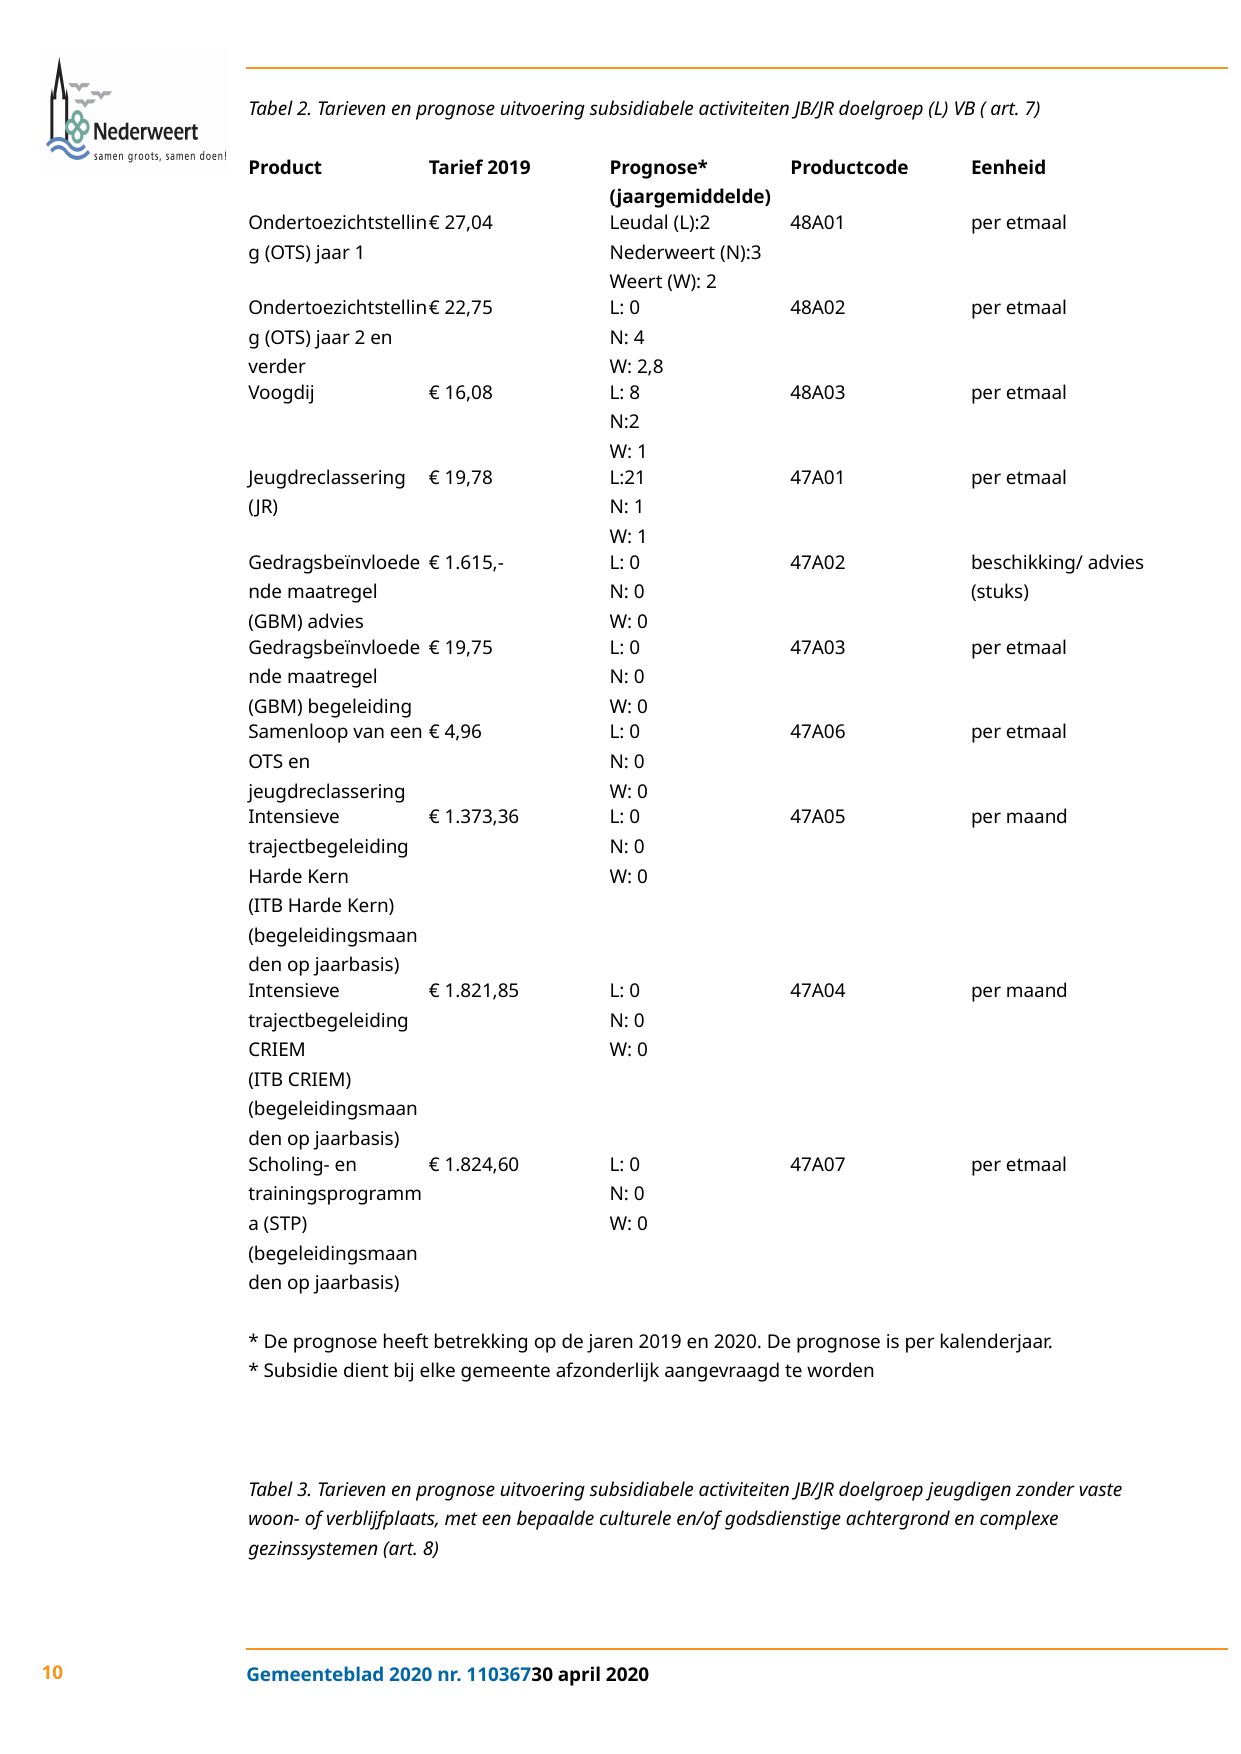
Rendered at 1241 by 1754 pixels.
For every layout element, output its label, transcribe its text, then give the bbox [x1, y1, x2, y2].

table_cell L: 0 N: 0 W: 0 [609, 719, 790, 804]
table_cell L: 0 N: 0 W: 0 [609, 804, 790, 977]
table_cell per etmaal [971, 209, 1152, 294]
table_cell 48A02 [790, 294, 971, 379]
table_cell L: 0 N: 4 W: 2,8 [609, 294, 790, 379]
table_header Eenheid [971, 154, 1152, 209]
table_cell € 22,75 [429, 294, 609, 379]
table_cell per etmaal [971, 1151, 1152, 1295]
table_cell € 1.821,85 [429, 977, 609, 1151]
table_cell Intensieve trajectbegeleiding Harde Kern (ITB Harde Kern) (begeleidingsmaanden op jaarbasis) [248, 804, 429, 977]
table_cell € 27,04 [429, 209, 609, 294]
table_cell Scholing- en trainingsprogramma (STP) (begeleidingsmaanden op jaarbasis) [248, 1151, 429, 1295]
text Tabel 3. Tarieven en prognose uitvoering subsidiabele activiteiten JB/JR doelgroep jeugdigen zonder vaste woon- of verblijfplaats, met een bepaalde culturele en/of godsdienstige achtergrond en complexe gezinssystemen (art. 8) [248, 1476, 1152, 1561]
table_cell € 1.824,60 [429, 1151, 609, 1295]
table_cell Jeugdreclassering (JR) [248, 464, 429, 549]
table_cell per etmaal [971, 634, 1152, 719]
table_cell 47A03 [790, 634, 971, 719]
table_cell Ondertoezichtstelling (OTS) jaar 1 [248, 209, 429, 294]
table_cell € 4,96 [429, 719, 609, 804]
table_cell L:21 N: 1 W: 1 [609, 464, 790, 549]
table_cell 48A01 [790, 209, 971, 294]
table_cell per maand [971, 804, 1152, 977]
table_header Prognose* (jaargemiddelde) [609, 154, 790, 209]
text Tabel 2. Tarieven en prognose uitvoering subsidiabele activiteiten JB/JR doelgroep (L) VB ( art. 7) [248, 95, 1152, 121]
table_cell per etmaal [971, 719, 1152, 804]
table_cell Ondertoezichtstelling (OTS) jaar 2 en verder [248, 294, 429, 379]
table_cell Samenloop van een OTS en jeugdreclassering [248, 719, 429, 804]
table_cell € 1.373,36 [429, 804, 609, 977]
table_cell 47A07 [790, 1151, 971, 1295]
table_cell € 16,08 [429, 379, 609, 464]
table_cell L: 8 N:2 W: 1 [609, 379, 790, 464]
table_cell € 1.615,- [429, 549, 609, 634]
table_cell 47A02 [790, 549, 971, 634]
table_cell € 19,75 [429, 634, 609, 719]
table_cell € 19,78 [429, 464, 609, 549]
table_cell 47A01 [790, 464, 971, 549]
table_cell Gedragsbeïnvloedende maatregel (GBM) begeleiding [248, 634, 429, 719]
table_cell per etmaal [971, 464, 1152, 549]
table_cell 47A05 [790, 804, 971, 977]
table_cell 47A06 [790, 719, 971, 804]
table_cell per maand [971, 977, 1152, 1151]
table_cell beschikking/ advies (stuks) [971, 549, 1152, 634]
table_header Productcode [790, 154, 971, 209]
table_cell per etmaal [971, 379, 1152, 464]
table_cell L: 0 N: 0 W: 0 [609, 1151, 790, 1295]
table_header Tarief 2019 [429, 154, 609, 209]
table_cell Voogdij [248, 379, 429, 464]
table_cell 48A03 [790, 379, 971, 464]
picture [41, 47, 231, 172]
table_cell per etmaal [971, 294, 1152, 379]
table_cell L: 0 N: 0 W: 0 [609, 549, 790, 634]
table_cell L: 0 N: 0 W: 0 [609, 977, 790, 1151]
text * Subsidie dient bij elke gemeente afzonderlijk aangevraagd te worden [248, 1357, 1152, 1383]
table_cell Gedragsbeïnvloedende maatregel (GBM) advies [248, 549, 429, 634]
text * De prognose heeft betrekking op de jaren 2019 en 2020. De prognose is per kalenderjaar. [248, 1328, 1152, 1353]
table_cell L: 0 N: 0 W: 0 [609, 634, 790, 719]
table_cell 47A04 [790, 977, 971, 1151]
table_cell Leudal (L):2 Nederweert (N):3 Weert (W): 2 [609, 209, 790, 294]
table_cell Intensieve trajectbegeleiding CRIEM (ITB CRIEM) (begeleidingsmaanden op jaarbasis) [248, 977, 429, 1151]
table_header Product [248, 154, 429, 209]
